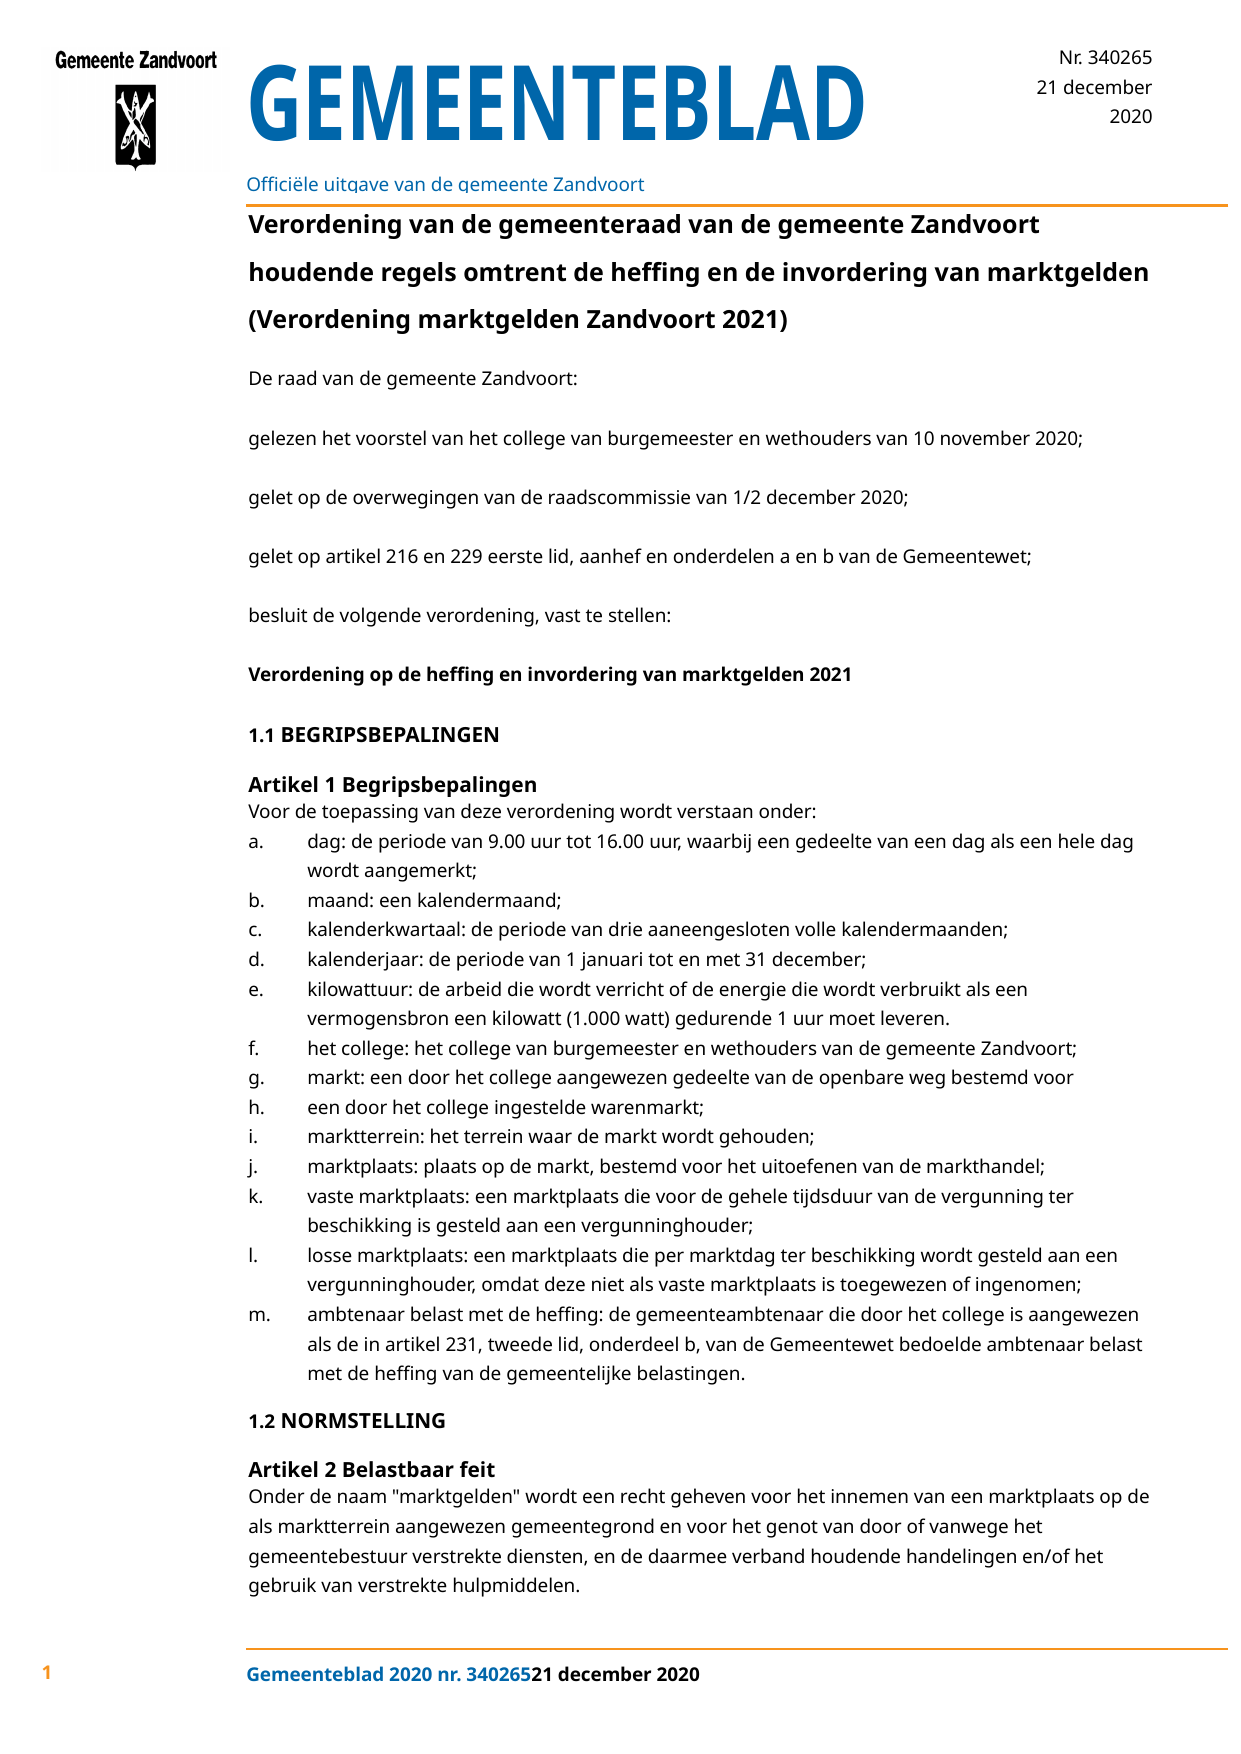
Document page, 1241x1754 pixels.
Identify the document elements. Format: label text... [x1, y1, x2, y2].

text Onder de naam "marktgelden" wordt een recht geheven voor het innemen van een marktplaats op de als marktterrein aangewezen gemeentegrond en voor het genot van door of vanwege het gemeentebestuur verstrekte diensten, en de daarmee verband houdende handelingen en/of het gebruik van verstrekte hulpmiddelen. [248, 1484, 1152, 1598]
text Voor de toepassing van deze verordening wordt verstaan onder: [248, 798, 1152, 824]
list marktterrein: het terrein waar de markt wordt gehouden; [248, 1124, 1152, 1149]
text Verordening van de gemeenteraad van de gemeente Zandvoort houdende regels omtrent de heffing en de invordering van marktgelden (Verordening marktgelden Zandvoort 2021) [248, 207, 1152, 336]
text gelet op de overwegingen van de raadscommissie van 1/2 december 2020; [248, 484, 1152, 509]
list losse marktplaats: een marktplaats die per marktdag ter beschikking wordt gesteld aan een vergunninghouder, omdat deze niet als vaste marktplaats is toegewezen of ingenomen; [248, 1242, 1152, 1297]
list dag: de periode van 9.00 uur tot 16.00 uur, waarbij een gedeelte van een dag als een hele dag wordt aangemerkt; [248, 828, 1152, 883]
list kalenderjaar: de periode van 1 januari tot en met 31 december; [248, 946, 1152, 972]
list maand: een kalendermaand; [248, 887, 1152, 913]
text gelet op artikel 216 en 229 eerste lid, aanhef en onderdelen a en b van de Gemeentewet; [248, 543, 1152, 569]
list het college: het college van burgemeester en wethouders van de gemeente Zandvoort; [248, 1035, 1152, 1061]
list een door het college ingestelde warenmarkt; [248, 1094, 1152, 1120]
picture [41, 47, 231, 172]
list marktplaats: plaats op de markt, bestemd voor het uitoefenen van de markthandel; [248, 1153, 1152, 1179]
text Artikel 2 Belastbaar feit [248, 1455, 1152, 1484]
text Artikel 1 Begripsbepalingen [248, 770, 1152, 798]
text 1.1 BEGRIPSBEPALINGEN [248, 721, 1152, 749]
text gelezen het voorstel van het college van burgemeester en wethouders van 10 november 2020; [248, 425, 1152, 450]
list markt: een door het college aangewezen gedeelte van de openbare weg bestemd voor [248, 1064, 1152, 1090]
text besluit de volgende verordening, vast te stellen: [248, 602, 1152, 628]
list kalenderkwartaal: de periode van drie aaneengesloten volle kalendermaanden; [248, 917, 1152, 942]
list kilowattuur: de arbeid die wordt verricht of de energie die wordt verbruikt als een vermogensbron een kilowatt (1.000 watt) gedurende 1 uur moet leveren. [248, 976, 1152, 1031]
text De raad van de gemeente Zandvoort: [248, 366, 1152, 391]
list ambtenaar belast met de heffing: de gemeenteambtenaar die door het college is aangewezen als de in artikel 231, tweede lid, onderdeel b, van de Gemeentewet bedoelde ambtenaar belast met de heffing van de gemeentelijke belastingen. [248, 1301, 1152, 1386]
list vaste marktplaats: een marktplaats die voor de gehele tijdsduur van de vergunning ter beschikking is gesteld aan een vergunninghouder; [248, 1183, 1152, 1238]
text 1.2 NORMSTELLING [248, 1406, 1152, 1434]
text Verordening op de heffing en invordering van marktgelden 2021 [248, 661, 1152, 687]
